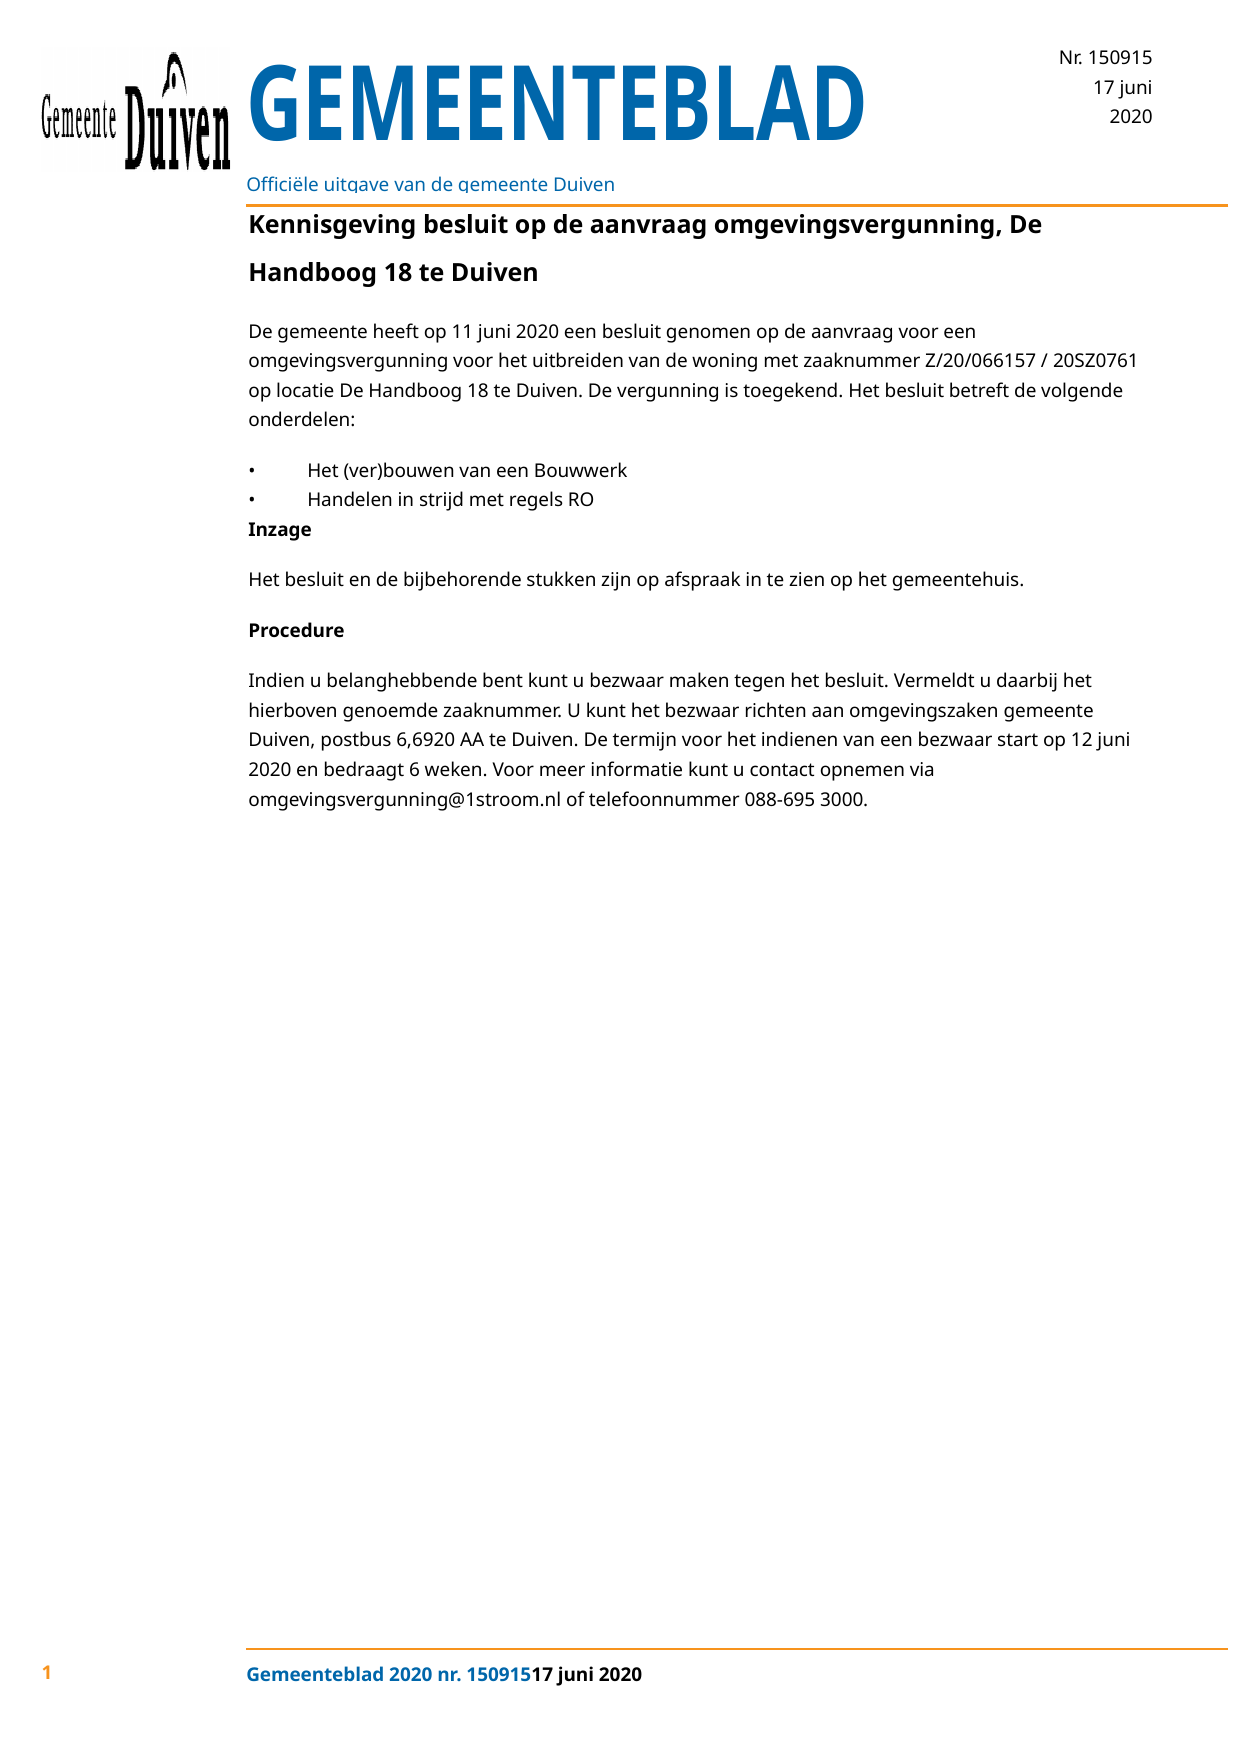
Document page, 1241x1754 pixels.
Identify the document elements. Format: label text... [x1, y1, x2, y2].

list Handelen in strijd met regels RO [248, 487, 1152, 512]
text Procedure [248, 617, 1152, 643]
text Kennisgeving besluit op de aanvraag omgevingsvergunning, De Handboog 18 te Duiven [248, 207, 1152, 288]
text De gemeente heeft op 11 juni 2020 een besluit genomen op de aanvraag voor een omgevingsvergunning voor het uitbreiden van de woning met zaaknummer Z/20/066157 / 20SZ0761 op locatie De Handboog 18 te Duiven. De vergunning is toegekend. Het besluit betreft de volgende onderdelen: [248, 318, 1152, 432]
text Het besluit en de bijbehorende stukken zijn op afspraak in te zien op het gemeentehuis. [248, 567, 1152, 592]
list Het (ver)bouwen van een Bouwwerk [248, 457, 1152, 483]
text Indien u belanghebbende bent kunt u bezwaar maken tegen het besluit. Vermeldt u daarbij het hierboven genoemde zaaknummer. U kunt het bezwaar richten aan omgevingszaken gemeente Duiven, postbus 6,6920 AA te Duiven. De termijn voor het indienen van een bezwaar start op 12 juni 2020 en bedraagt 6 weken. Voor meer informatie kunt u contact opnemen via omgevingsvergunning@1stroom.nl of telefoonnummer 088-695 3000. [248, 667, 1152, 812]
picture [41, 47, 231, 172]
text Inzage [248, 516, 1152, 542]
